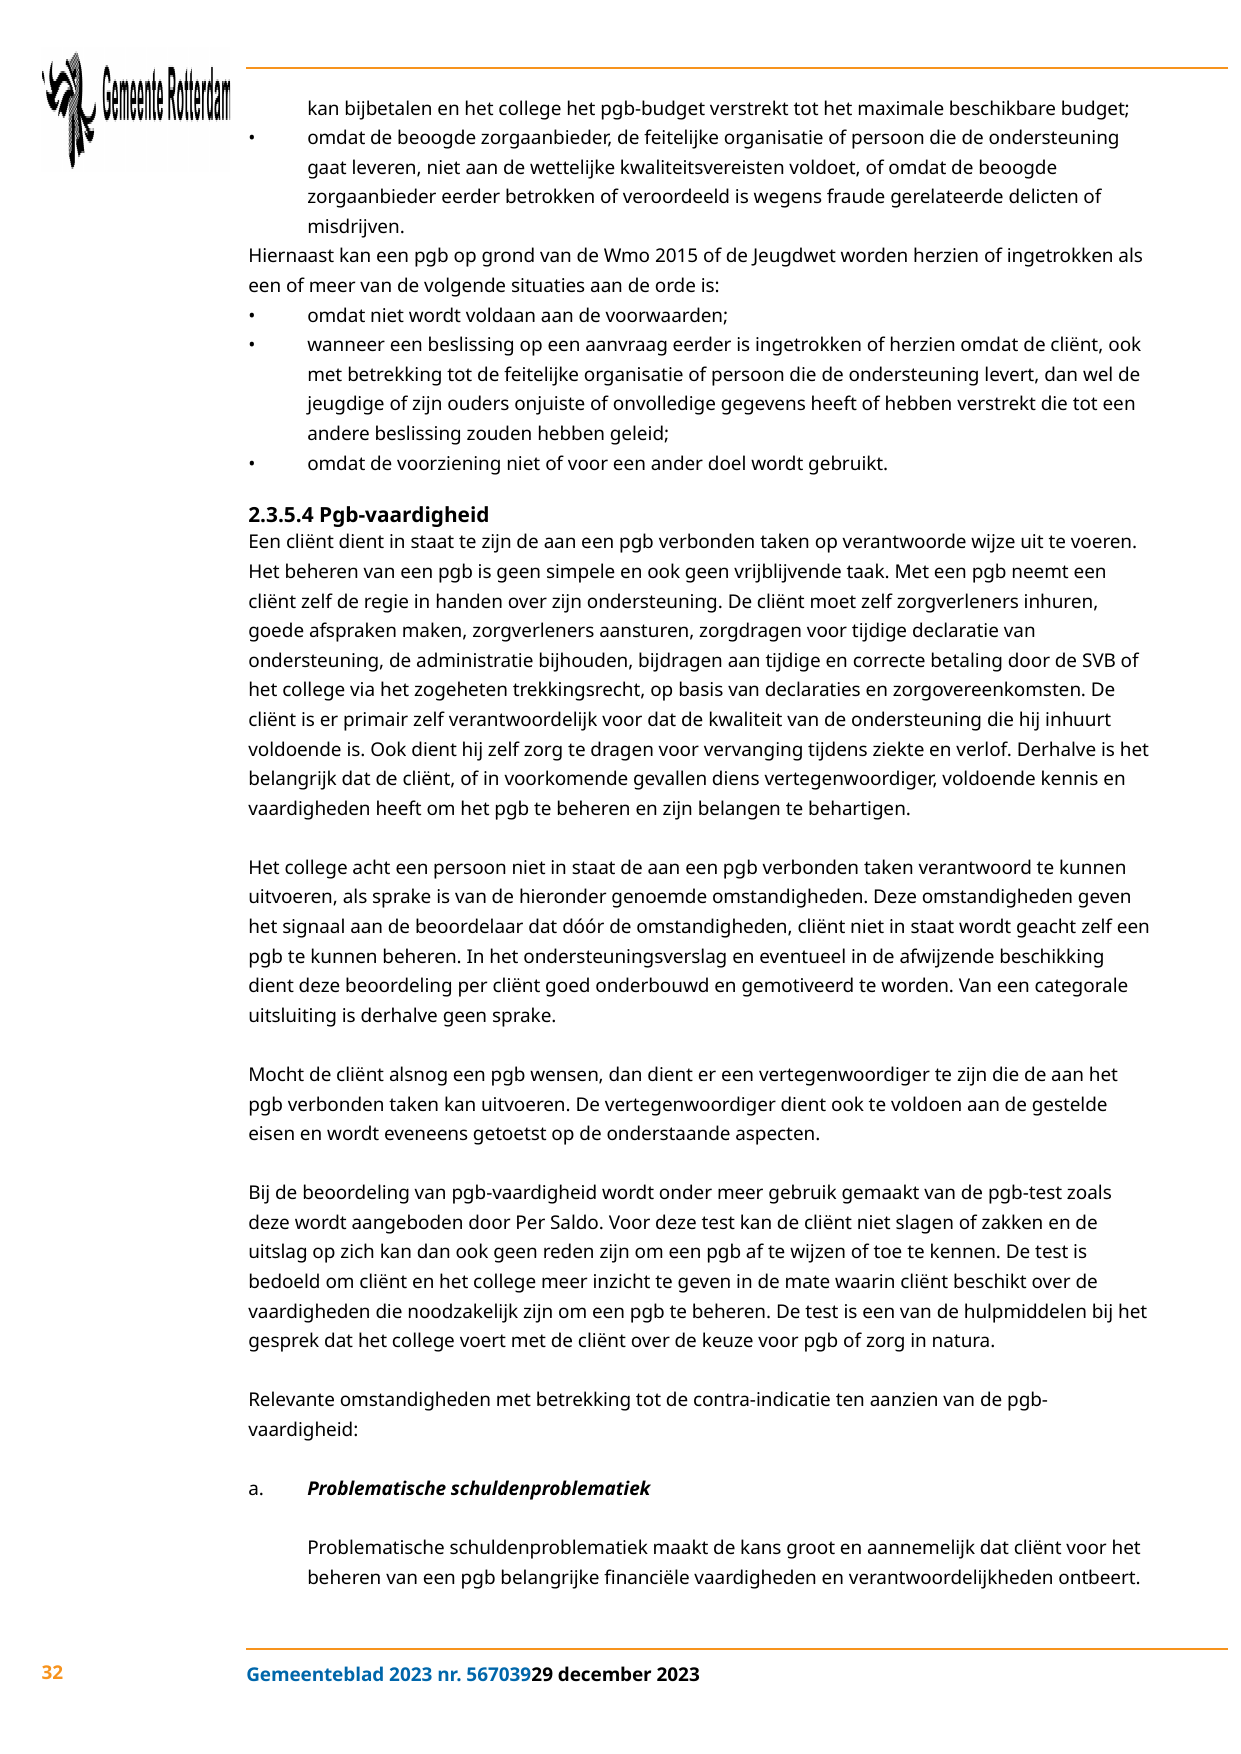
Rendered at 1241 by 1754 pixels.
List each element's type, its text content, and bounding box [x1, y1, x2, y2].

text 2.3.5.4 Pgb-vaardigheid [248, 500, 1152, 529]
text Het college acht een persoon niet in staat de aan een pgb verbonden taken verantwoord te kunnen uitvoeren, als sprake is van de hieronder genoemde omstandigheden. Deze omstandigheden geven het signaal aan de beoordelaar dat dóór de omstandigheden, cliënt niet in staat wordt geacht zelf een pgb te kunnen beheren. In het ondersteuningsverslag en eventueel in de afwijzende beschikking dient deze beoordeling per cliënt goed onderbouwd en gemotiveerd te worden. Van een categorale uitsluiting is derhalve geen sprake. [248, 854, 1152, 1028]
list Problematische schuldenproblematiek maakt de kans groot en aannemelijk dat cliënt voor het beheren van een pgb belangrijke financiële vaardigheden en verantwoordelijkheden ontbeert. [248, 1534, 1152, 1590]
list omdat de voorziening niet of voor een ander doel wordt gebruikt. [248, 450, 1152, 476]
text Mocht de cliënt alsnog een pgb wensen, dan dient er een vertegenwoordiger te zijn die de aan het pgb verbonden taken kan uitvoeren. De vertegenwoordiger dient ook te voldoen aan de gestelde eisen en wordt eveneens getoetst op de onderstaande aspecten. [248, 1061, 1152, 1146]
text Hiernaast kan een pgb op grond van de Wmo 2015 of de Jeugdwet worden herzien of ingetrokken als een of meer van de volgende situaties aan de orde is: [248, 243, 1152, 298]
list omdat de beoogde zorgaanbieder, de feitelijke organisatie of persoon die de ondersteuning gaat leveren, niet aan de wettelijke kwaliteitsvereisten voldoet, of omdat de beoogde zorgaanbieder eerder betrokken of veroordeeld is wegens fraude gerelateerde delicten of misdrijven. [248, 124, 1152, 239]
text Relevante omstandigheden met betrekking tot de contra-indicatie ten aanzien van de pgb-vaardigheid: [248, 1387, 1152, 1442]
text Een cliënt dient in staat te zijn de aan een pgb verbonden taken op verantwoorde wijze uit te voeren. Het beheren van een pgb is geen simpele en ook geen vrijblijvende taak. Met een pgb neemt een cliënt zelf de regie in handen over zijn ondersteuning. De cliënt moet zelf zorgverleners inhuren, goede afspraken maken, zorgverleners aansturen, zorgdragen voor tijdige declaratie van ondersteuning, de administratie bijhouden, bijdragen aan tijdige en correcte betaling door de SVB of het college via het zogeheten trekkingsrecht, op basis van declaraties en zorgovereenkomsten. De cliënt is er primair zelf verantwoordelijk voor dat de kwaliteit van de ondersteuning die hij inhuurt voldoende is. Ook dient hij zelf zorg te dragen voor vervanging tijdens ziekte en verlof. Derhalve is het belangrijk dat de cliënt, of in voorkomende gevallen diens vertegenwoordiger, voldoende kennis en vaardigheden heeft om het pgb te beheren en zijn belangen te behartigen. [248, 529, 1152, 821]
text Bij de beoordeling van pgb-vaardigheid wordt onder meer gebruik gemaakt van de pgb-test zoals deze wordt aangeboden door Per Saldo. Voor deze test kan de cliënt niet slagen of zakken en de uitslag op zich kan dan ook geen reden zijn om een pgb af te wijzen of toe te kennen. De test is bedoeld om cliënt en het college meer inzicht te geven in de mate waarin cliënt beschikt over de vaardigheden die noodzakelijk zijn om een pgb te beheren. De test is een van de hulpmiddelen bij het gesprek dat het college voert met de cliënt over de keuze voor pgb of zorg in natura. [248, 1179, 1152, 1353]
picture [41, 47, 231, 172]
list wanneer een beslissing op een aanvraag eerder is ingetrokken of herzien omdat de cliënt, ook met betrekking tot de feitelijke organisatie of persoon die de ondersteuning levert, dan wel de jeugdige of zijn ouders onjuiste of onvolledige gegevens heeft of hebben verstrekt die tot een andere beslissing zouden hebben geleid; [248, 331, 1152, 446]
list omdat niet wordt voldaan aan de voorwaarden; [248, 302, 1152, 328]
list Problematische schuldenproblematiek [248, 1475, 1152, 1501]
list kan bijbetalen en het college het pgb-budget verstrekt tot het maximale beschikbare budget; [248, 95, 1152, 121]
